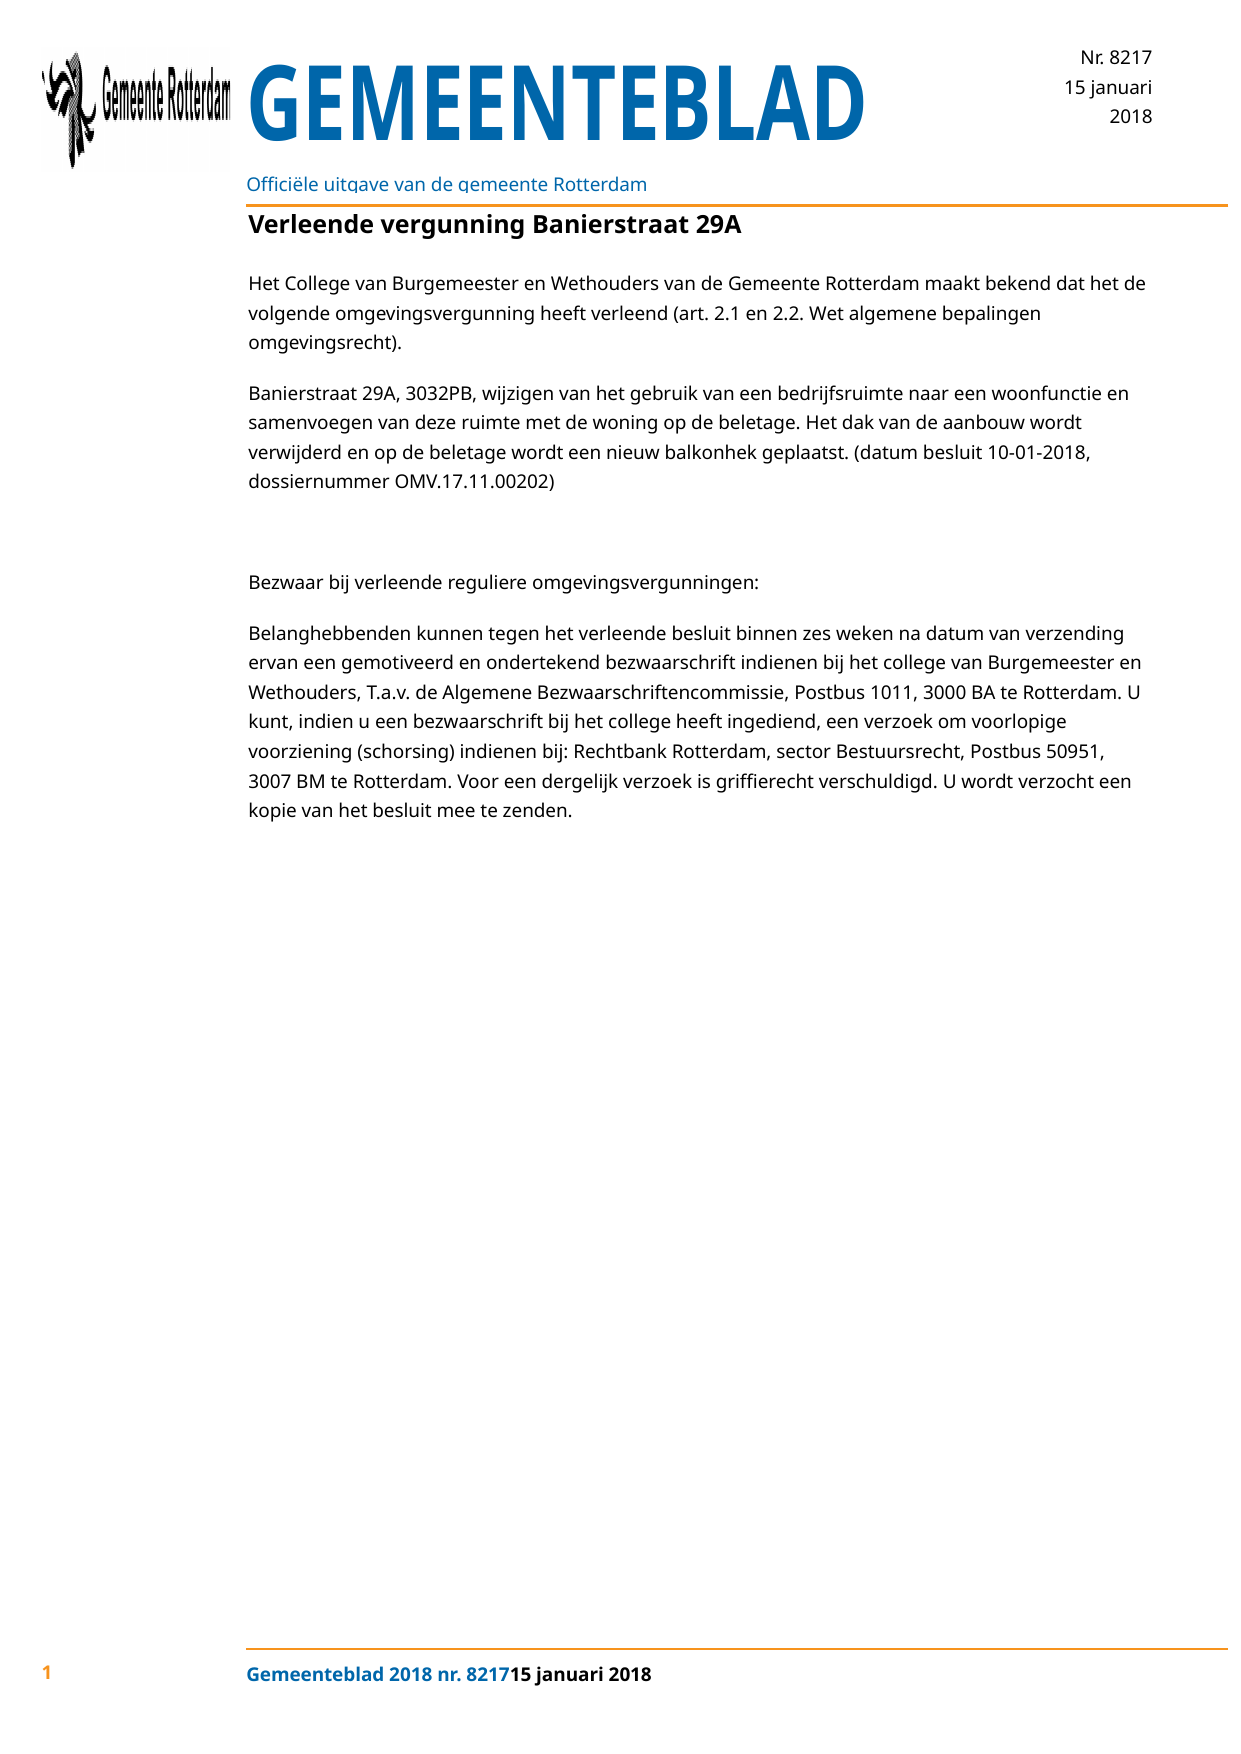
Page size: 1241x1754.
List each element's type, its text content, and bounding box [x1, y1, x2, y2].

text Bezwaar bij verleende reguliere omgevingsvergunningen: [248, 569, 1152, 595]
text Verleende vergunning Banierstraat 29A [248, 207, 1152, 241]
text Het College van Burgemeester en Wethouders van de Gemeente Rotterdam maakt bekend dat het de volgende omgevingsvergunning heeft verleend (art. 2.1 en 2.2. Wet algemene bepalingen omgevingsrecht). [248, 270, 1152, 355]
text Banierstraat 29A, 3032PB, wijzigen van het gebruik van een bedrijfsruimte naar een woonfunctie en samenvoegen van deze ruimte met de woning op de beletage. Het dak van de aanbouw wordt verwijderd en op de beletage wordt een nieuw balkonhek geplaatst. (datum besluit 10-01-2018, dossiernummer OMV.17.11.00202) [248, 380, 1152, 494]
picture [41, 47, 231, 172]
text Belanghebbenden kunnen tegen het verleende besluit binnen zes weken na datum van verzending ervan een gemotiveerd en ondertekend bezwaarschrift indienen bij het college van Burgemeester en Wethouders, T.a.v. de Algemene Bezwaarschriftencommissie, Postbus 1011, 3000 BA te Rotterdam. U kunt, indien u een bezwaarschrift bij het college heeft ingediend, een verzoek om voorlopige voorziening (schorsing) indienen bij: Rechtbank Rotterdam, sector Bestuursrecht, Postbus 50951, 3007 BM te Rotterdam. Voor een dergelijk verzoek is griffierecht verschuldigd. U wordt verzocht een kopie van het besluit mee te zenden. [248, 620, 1152, 823]
